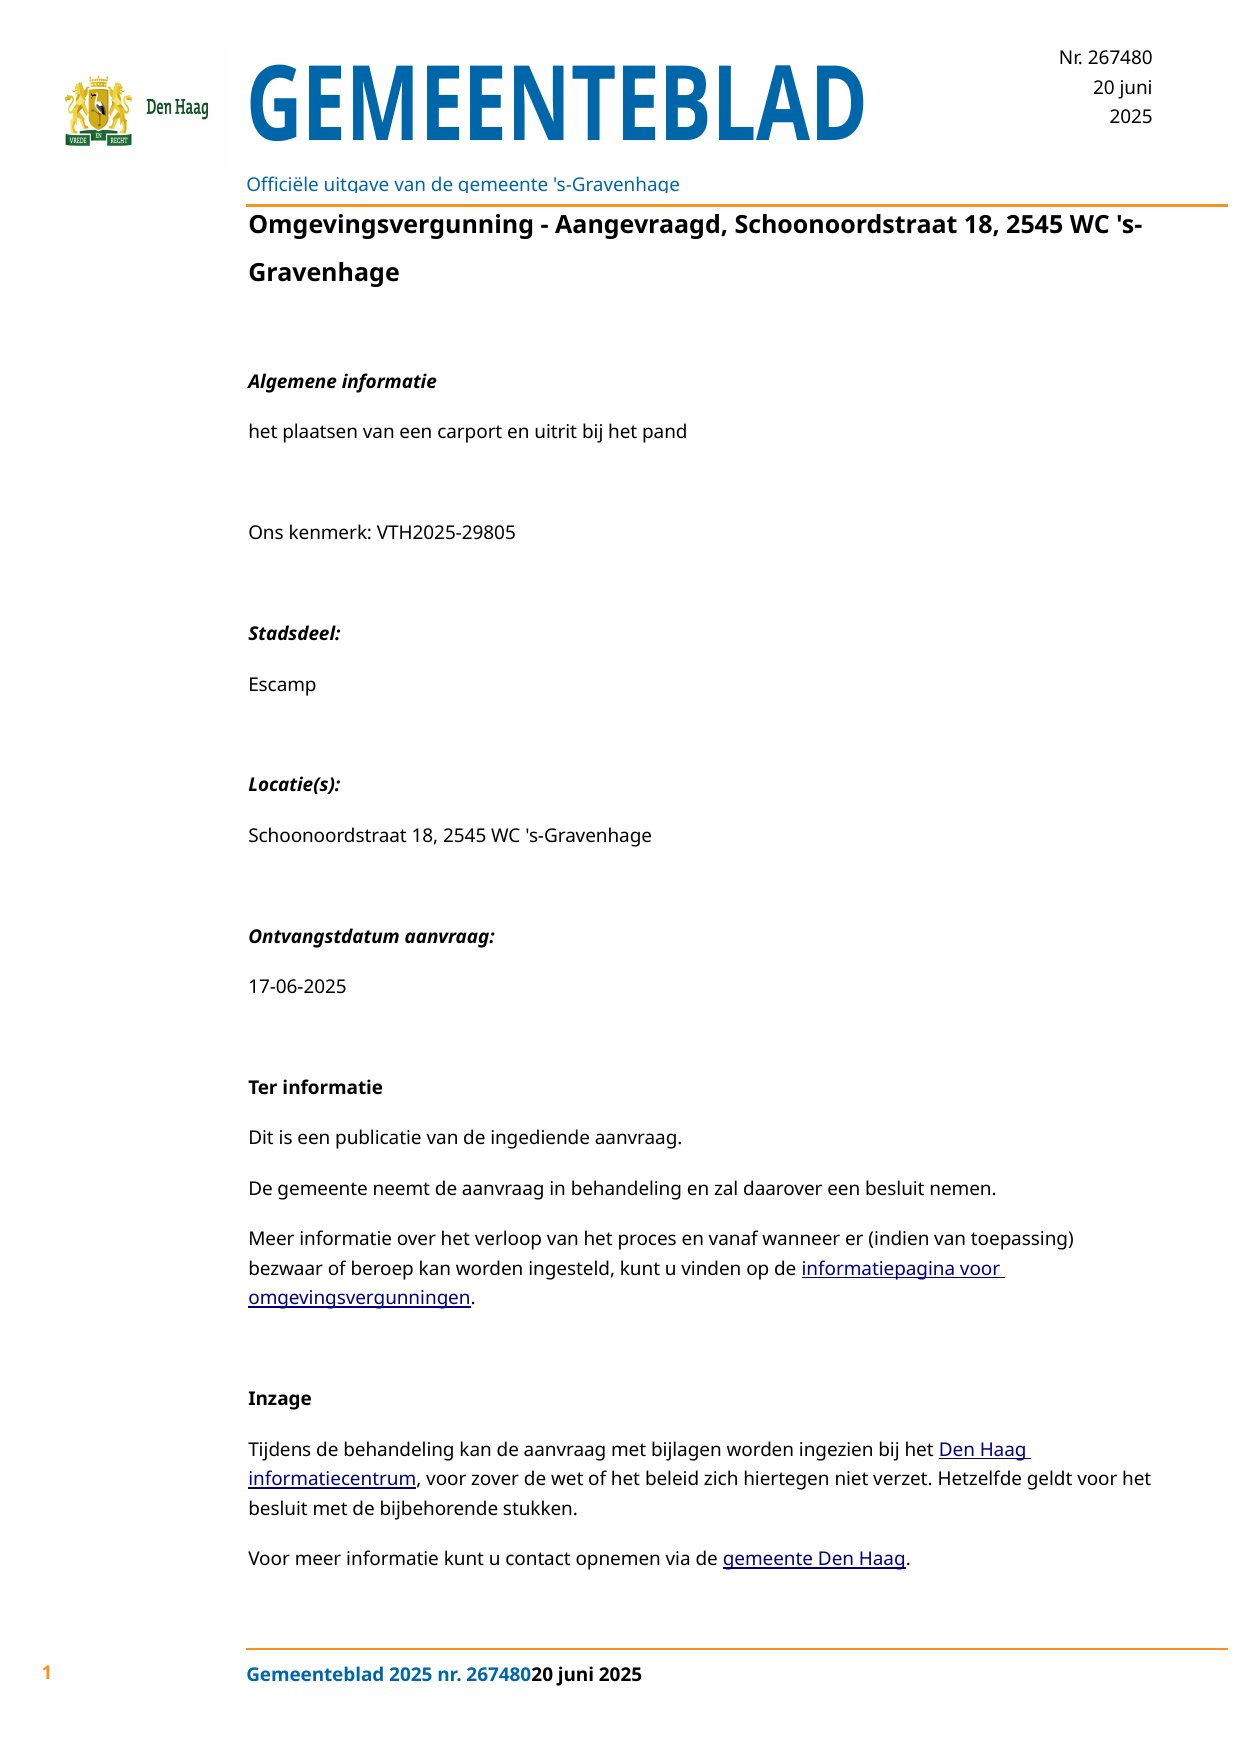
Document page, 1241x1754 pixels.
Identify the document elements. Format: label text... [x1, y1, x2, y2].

text het plaatsen van een carport en uitrit bij het pand [248, 419, 1152, 444]
text Dit is een publicatie van de ingediende aanvraag. [248, 1124, 1152, 1150]
text Ter informatie [248, 1074, 1152, 1100]
text Inzage [248, 1385, 1152, 1411]
text Escamp [248, 671, 1152, 697]
text Algemene informatie [248, 368, 1152, 394]
text Stadsdeel: [248, 620, 1152, 646]
text Omgevingsvergunning - Aangevraagd, Schoonoordstraat 18, 2545 WC 's-Gravenhage [248, 207, 1152, 288]
text 17-06-2025 [248, 973, 1152, 999]
text Voor meer informatie kunt u contact opnemen via de gemeente Den Haag. [248, 1545, 1152, 1571]
picture [41, 47, 231, 172]
text Tijdens de behandeling kan de aanvraag met bijlagen worden ingezien bij het Den Haag informatiecentrum, voor zover de wet of het beleid zich hiertegen niet verzet. Hetzelfde geldt voor het besluit met de bijbehorende stukken. [248, 1436, 1152, 1521]
text Ontvangstdatum aanvraag: [248, 923, 1152, 949]
text Locatie(s): [248, 772, 1152, 797]
text Schoonoordstraat 18, 2545 WC 's-Gravenhage [248, 822, 1152, 848]
text Ons kenmerk: VTH2025-29805 [248, 519, 1152, 545]
text Meer informatie over het verloop van het proces en vanaf wanneer er (indien van toepassing) bezwaar of beroep kan worden ingesteld, kunt u vinden op de informatiepagina voor omgevingsvergunningen. [248, 1225, 1152, 1310]
text De gemeente neemt de aanvraag in behandeling en zal daarover een besluit nemen. [248, 1175, 1152, 1201]
